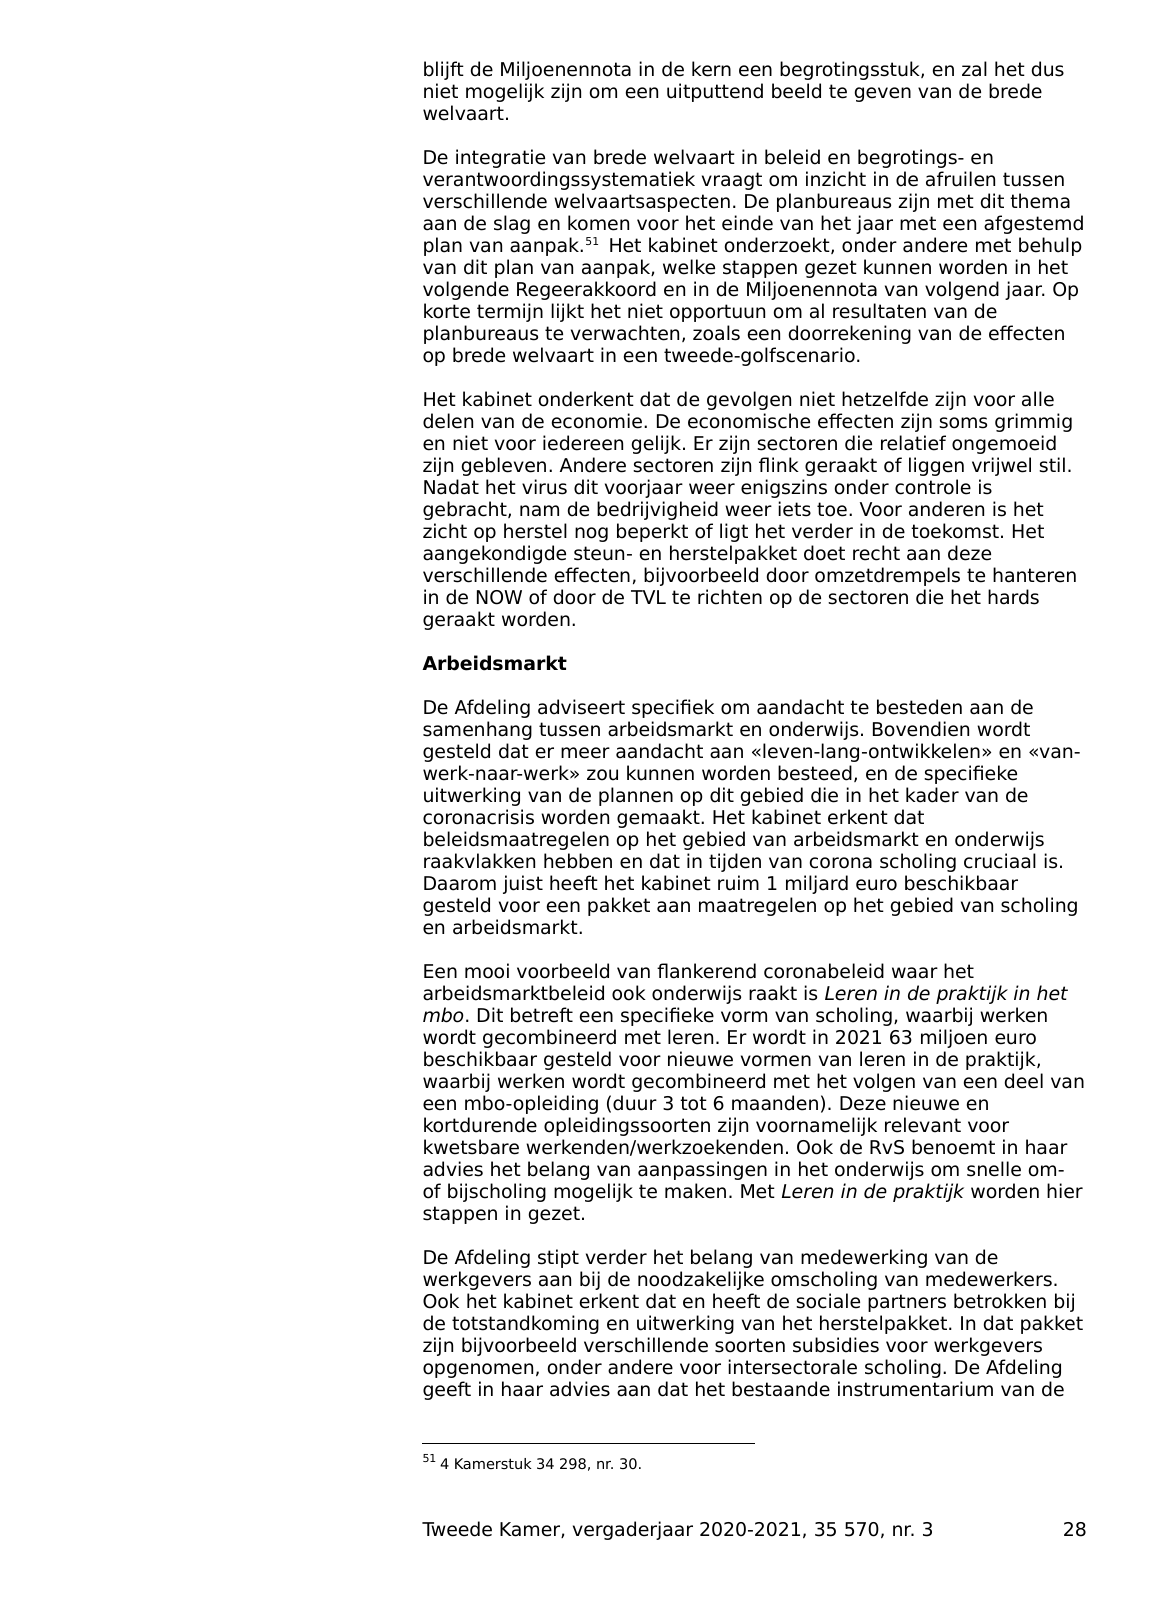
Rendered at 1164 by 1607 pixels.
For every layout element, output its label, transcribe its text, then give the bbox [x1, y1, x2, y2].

text De integratie van brede welvaart in beleid en begrotings- en verantwoordingssystematiek vraagt om inzicht in de afruilen tussen verschillende welvaartsaspecten. De planbureaus zijn met dit thema aan de slag en komen voor het einde van het jaar met een afgestemd plan van aanpak. Het kabinet onderzoekt, onder andere met behulp van dit plan van aanpak, welke stappen gezet kunnen worden in het volgende Regeerakkoord en in de Miljoenennota van volgend jaar. Op korte termijn lijkt het niet opportuun om al resultaten van de planbureaus te verwachten, zoals een doorrekening van de effecten op brede welvaart in een tweede-golfscenario. [422, 147, 1087, 367]
subtitle Arbeidsmarkt [422, 653, 1087, 675]
text De Afdeling stipt verder het belang van medewerking van de werkgevers aan bij de noodzakelijke omscholing van medewerkers. Ook het kabinet erkent dat en heeft de sociale partners betrokken bij de totstandkoming en uitwerking van het herstelpakket. In dat pakket zijn bijvoorbeeld verschillende soorten subsidies voor werkgevers opgenomen, onder andere voor intersectorale scholing. De Afdeling geeft in haar advies aan dat het bestaande instrumentarium van de [422, 1247, 1087, 1401]
text De Afdeling adviseert specifiek om aandacht te besteden aan de samenhang tussen arbeidsmarkt en onderwijs. Bovendien wordt gesteld dat er meer aandacht aan «leven-lang-ontwikkelen» en «van-werk-naar-werk» zou kunnen worden besteed, en de specifieke uitwerking van de plannen op dit gebied die in het kader van de coronacrisis worden gemaakt. Het kabinet erkent dat beleidsmaatregelen op het gebied van arbeidsmarkt en onderwijs raakvlakken hebben en dat in tijden van corona scholing cruciaal is. Daarom juist heeft het kabinet ruim 1 miljard euro beschikbaar gesteld voor een pakket aan maatregelen op het gebied van scholing en arbeidsmarkt. [422, 697, 1087, 939]
text 4 Kamerstuk 34 298, nr. 30. [422, 1452, 1087, 1474]
text blijft de Miljoenennota in de kern een begrotingsstuk, en zal het dus niet mogelijk zijn om een uitputtend beeld te geven van de brede welvaart. [422, 59, 1087, 125]
text Een mooi voorbeeld van flankerend coronabeleid waar het arbeidsmarktbeleid ook onderwijs raakt is Leren in de praktijk in het mbo. Dit betreft een specifieke vorm van scholing, waarbij werken wordt gecombineerd met leren. Er wordt in 2021 63 miljoen euro beschikbaar gesteld voor nieuwe vormen van leren in de praktijk, waarbij werken wordt gecombineerd met het volgen van een deel van een mbo-opleiding (duur 3 tot 6 maanden). Deze nieuwe en kortdurende opleidingssoorten zijn voornamelijk relevant voor kwetsbare werkenden/werkzoekenden. Ook de RvS benoemt in haar advies het belang van aanpassingen in het onderwijs om snelle om- of bijscholing mogelijk te maken. Met Leren in de praktijk worden hier stappen in gezet. [422, 961, 1087, 1225]
text Het kabinet onderkent dat de gevolgen niet hetzelfde zijn voor alle delen van de economie. De economische effecten zijn soms grimmig en niet voor iedereen gelijk. Er zijn sectoren die relatief ongemoeid zijn gebleven. Andere sectoren zijn flink geraakt of liggen vrijwel stil. Nadat het virus dit voorjaar weer enigszins onder controle is gebracht, nam de bedrijvigheid weer iets toe. Voor anderen is het zicht op herstel nog beperkt of ligt het verder in de toekomst. Het aangekondigde steun- en herstelpakket doet recht aan deze verschillende effecten, bijvoorbeeld door omzetdrempels te hanteren in de NOW of door de TVL te richten op de sectoren die het hards geraakt worden. [422, 389, 1087, 631]
